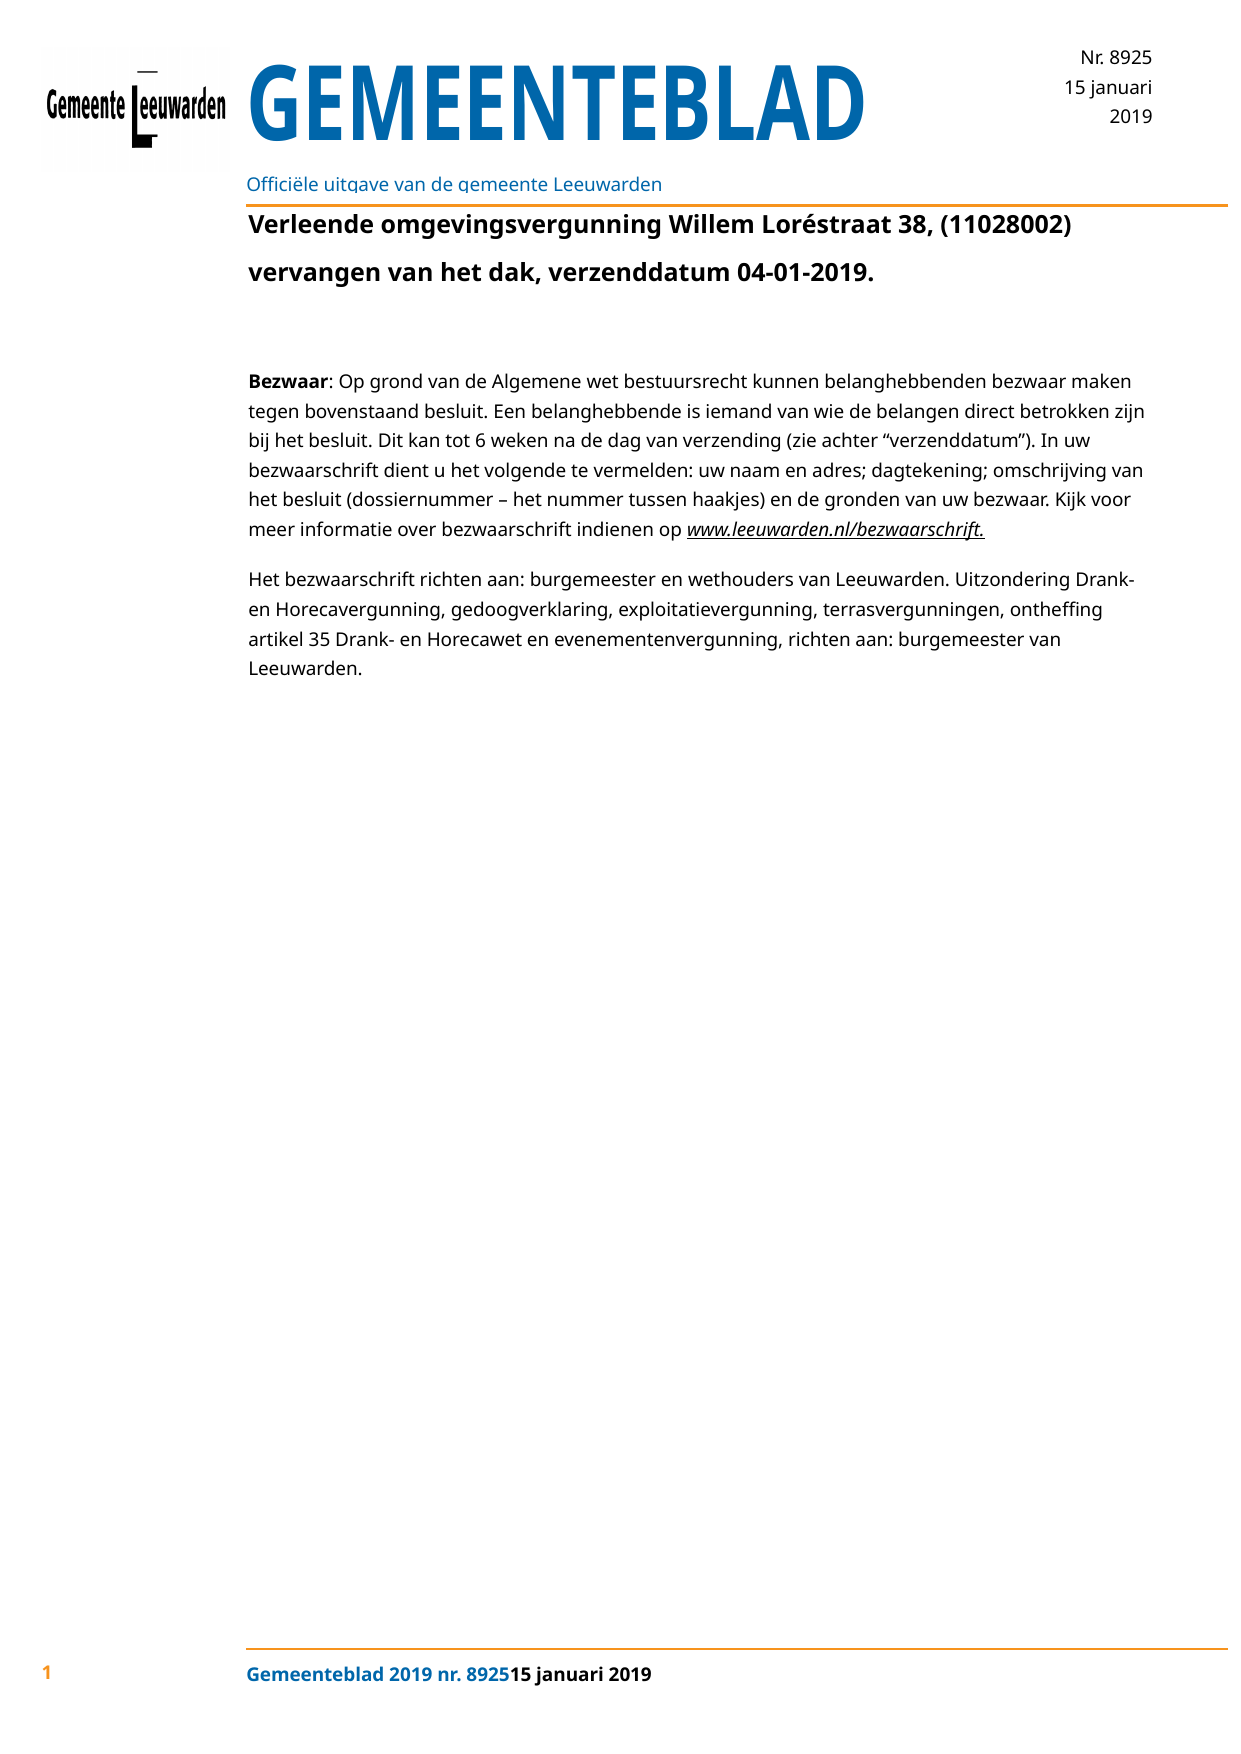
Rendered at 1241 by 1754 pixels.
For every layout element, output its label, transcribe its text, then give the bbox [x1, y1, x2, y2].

picture [41, 47, 231, 172]
text Bezwaar: Op grond van de Algemene wet bestuursrecht kunnen belanghebbenden bezwaar maken tegen bovenstaand besluit. Een belanghebbende is iemand van wie de belangen direct betrokken zijn bij het besluit. Dit kan tot 6 weken na de dag van verzending (zie achter “verzenddatum”). In uw bezwaarschrift dient u het volgende te vermelden: uw naam en adres; dagtekening; omschrijving van het besluit (dossiernummer – het nummer tussen haakjes) en de gronden van uw bezwaar. Kijk voor meer informatie over bezwaarschrift indienen op www.leeuwarden.nl/bezwaarschrift. [248, 368, 1152, 542]
text Het bezwaarschrift richten aan: burgemeester en wethouders van Leeuwarden. Uitzondering Drank- en Horecavergunning, gedoogverklaring, exploitatievergunning, terrasvergunningen, ontheffing artikel 35 Drank- en Horecawet en evenementenvergunning, richten aan: burgemeester van Leeuwarden. [248, 567, 1152, 681]
text Verleende omgevingsvergunning Willem Loréstraat 38, (11028002) vervangen van het dak, verzenddatum 04-01-2019. [248, 207, 1152, 288]
